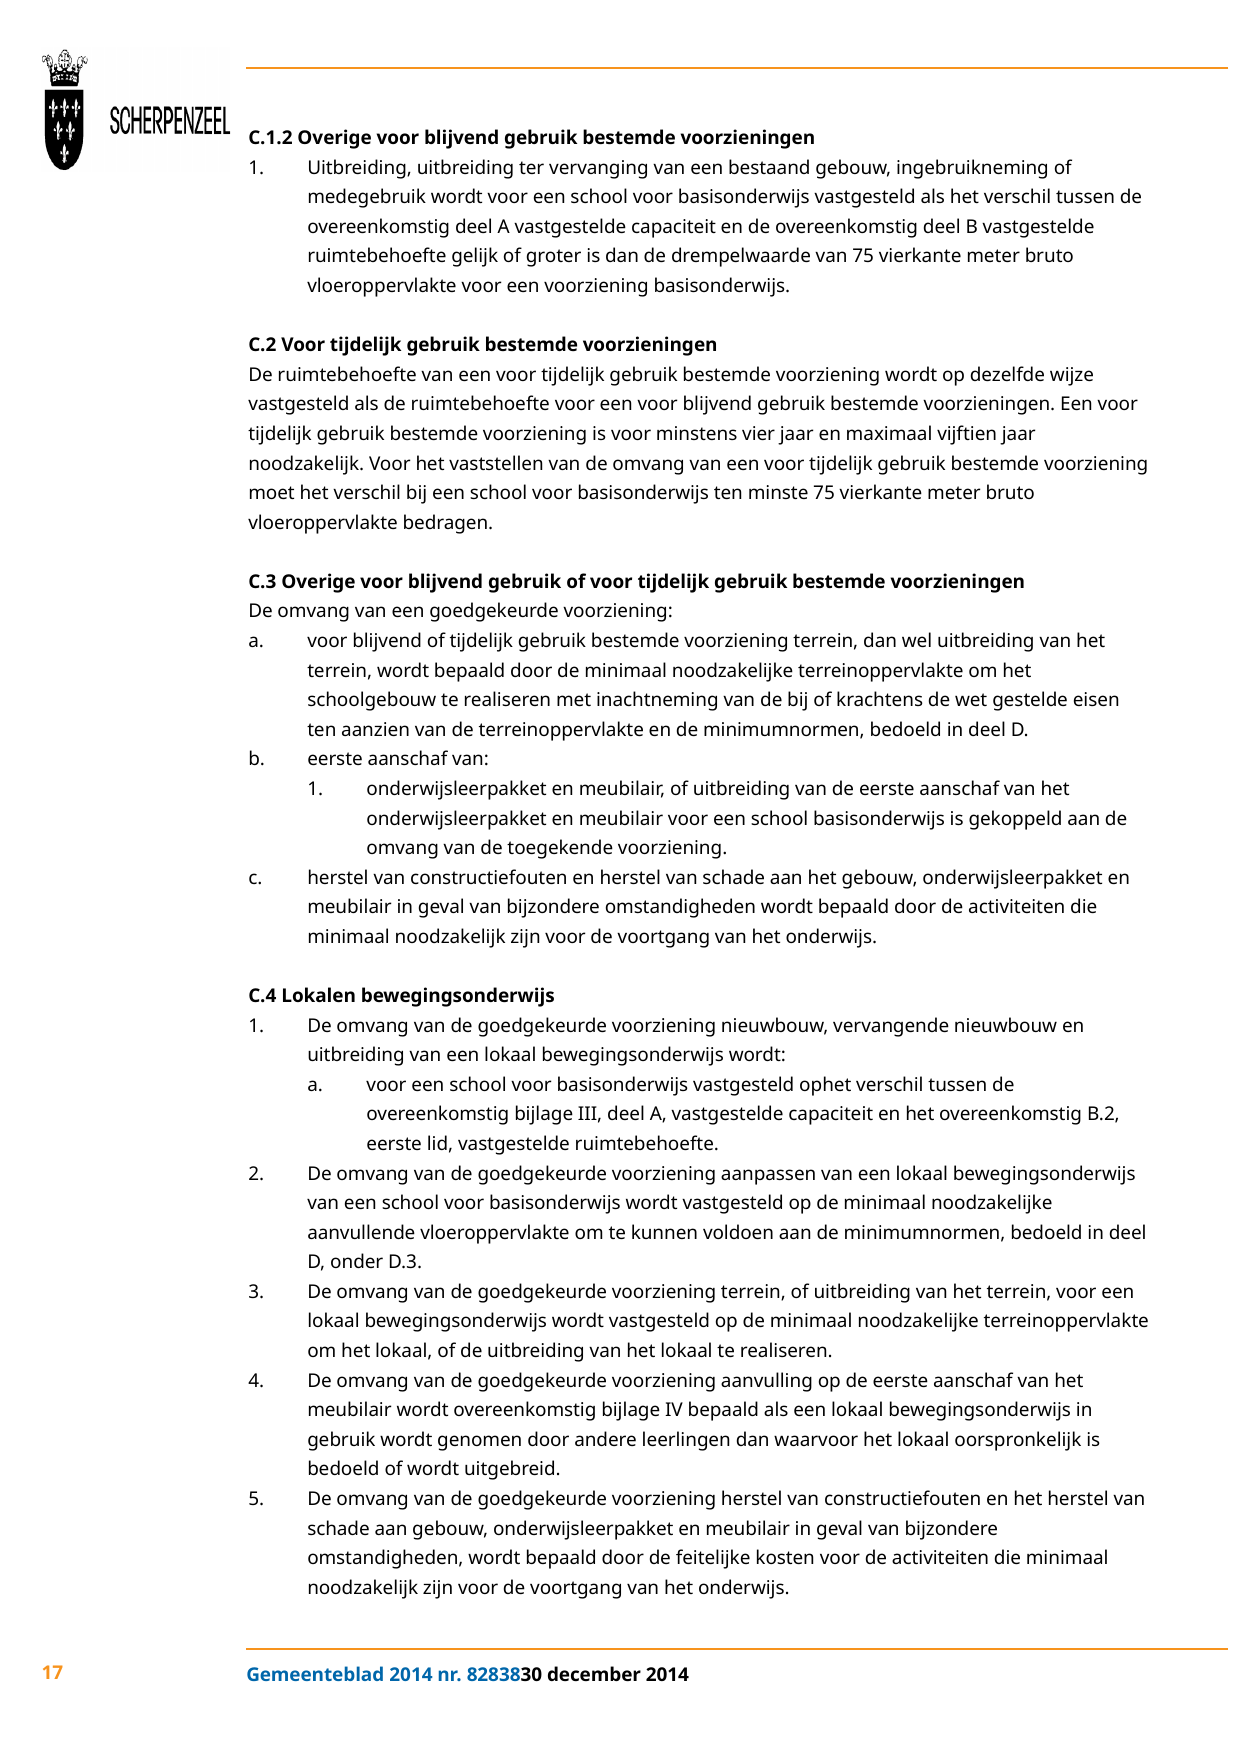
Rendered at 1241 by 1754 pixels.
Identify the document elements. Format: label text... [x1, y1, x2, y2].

list voor blijvend of tijdelijk gebruik bestemde voorziening terrein, dan wel uitbreiding van het terrein, wordt bepaald door de minimaal noodzakelijke terreinoppervlakte om het schoolgebouw te realiseren met inachtneming van de bij of krachtens de wet gestelde eisen ten aanzien van de terreinoppervlakte en de minimumnormen, bedoeld in deel D. [248, 627, 1152, 742]
text C.1.2 Overige voor blijvend gebruik bestemde voorzieningen [248, 124, 1152, 150]
text C.4 Lokalen bewegingsonderwijs [248, 982, 1152, 1008]
list Uitbreiding, uitbreiding ter vervanging van een bestaand gebouw, ingebruikneming of medegebruik wordt voor een school voor basisonderwijs vastgesteld als het verschil tussen de overeenkomstig deel A vastgestelde capaciteit en de overeenkomstig deel B vastgestelde ruimtebehoefte gelijk of groter is dan de drempelwaarde van 75 vierkante meter bruto vloeroppervlakte voor een voorziening basisonderwijs. [248, 154, 1152, 298]
list De omvang van de goedgekeurde voorziening terrein, of uitbreiding van het terrein, voor een lokaal bewegingsonderwijs wordt vastgesteld op de minimaal noodzakelijke terreinoppervlakte om het lokaal, of de uitbreiding van het lokaal te realiseren. [248, 1278, 1152, 1363]
list De omvang van de goedgekeurde voorziening aanvulling op de eerste aanschaf van het meubilair wordt overeenkomstig bijlage IV bepaald als een lokaal bewegingsonderwijs in gebruik wordt genomen door andere leerlingen dan waarvoor het lokaal oorspronkelijk is bedoeld of wordt uitgebreid. [248, 1367, 1152, 1481]
text De omvang van een goedgekeurde voorziening: [248, 598, 1152, 623]
list De omvang van de goedgekeurde voorziening nieuwbouw, vervangende nieuwbouw en uitbreiding van een lokaal bewegingsonderwijs wordt: [248, 1012, 1152, 1067]
list voor een school voor basisonderwijs vastgesteld ophet verschil tussen de overeenkomstig bijlage III, deel A, vastgestelde capaciteit en het overeenkomstig B.2, eerste lid, vastgestelde ruimtebehoefte. [307, 1071, 1152, 1156]
list De omvang van de goedgekeurde voorziening aanpassen van een lokaal bewegingsonderwijs van een school voor basisonderwijs wordt vastgesteld op de minimaal noodzakelijke aanvullende vloeroppervlakte om te kunnen voldoen aan de minimumnormen, bedoeld in deel D, onder D.3. [248, 1160, 1152, 1274]
list eerste aanschaf van: [248, 746, 1152, 771]
picture [41, 47, 231, 172]
text C.2 Voor tijdelijk gebruik bestemde voorzieningen [248, 331, 1152, 357]
list herstel van constructiefouten en herstel van schade aan het gebouw, onderwijsleerpakket en meubilair in geval van bijzondere omstandigheden wordt bepaald door de activiteiten die minimaal noodzakelijk zijn voor de voortgang van het onderwijs. [248, 864, 1152, 949]
text De ruimtebehoefte van een voor tijdelijk gebruik bestemde voorziening wordt op dezelfde wijze vastgesteld als de ruimtebehoefte voor een voor blijvend gebruik bestemde voorzieningen. Een voor tijdelijk gebruik bestemde voorziening is voor minstens vier jaar en maximaal vijftien jaar noodzakelijk. Voor het vaststellen van de omvang van een voor tijdelijk gebruik bestemde voorziening moet het verschil bij een school voor basisonderwijs ten minste 75 vierkante meter bruto vloeroppervlakte bedragen. [248, 361, 1152, 535]
list onderwijsleerpakket en meubilair, of uitbreiding van de eerste aanschaf van het onderwijsleerpakket en meubilair voor een school basisonderwijs is gekoppeld aan de omvang van de toegekende voorziening. [307, 775, 1152, 860]
list De omvang van de goedgekeurde voorziening herstel van constructiefouten en het herstel van schade aan gebouw, onderwijsleerpakket en meubilair in geval van bijzondere omstandigheden, wordt bepaald door de feitelijke kosten voor de activiteiten die minimaal noodzakelijk zijn voor de voortgang van het onderwijs. [248, 1485, 1152, 1600]
text C.3 Overige voor blijvend gebruik of voor tijdelijk gebruik bestemde voorzieningen [248, 568, 1152, 594]
